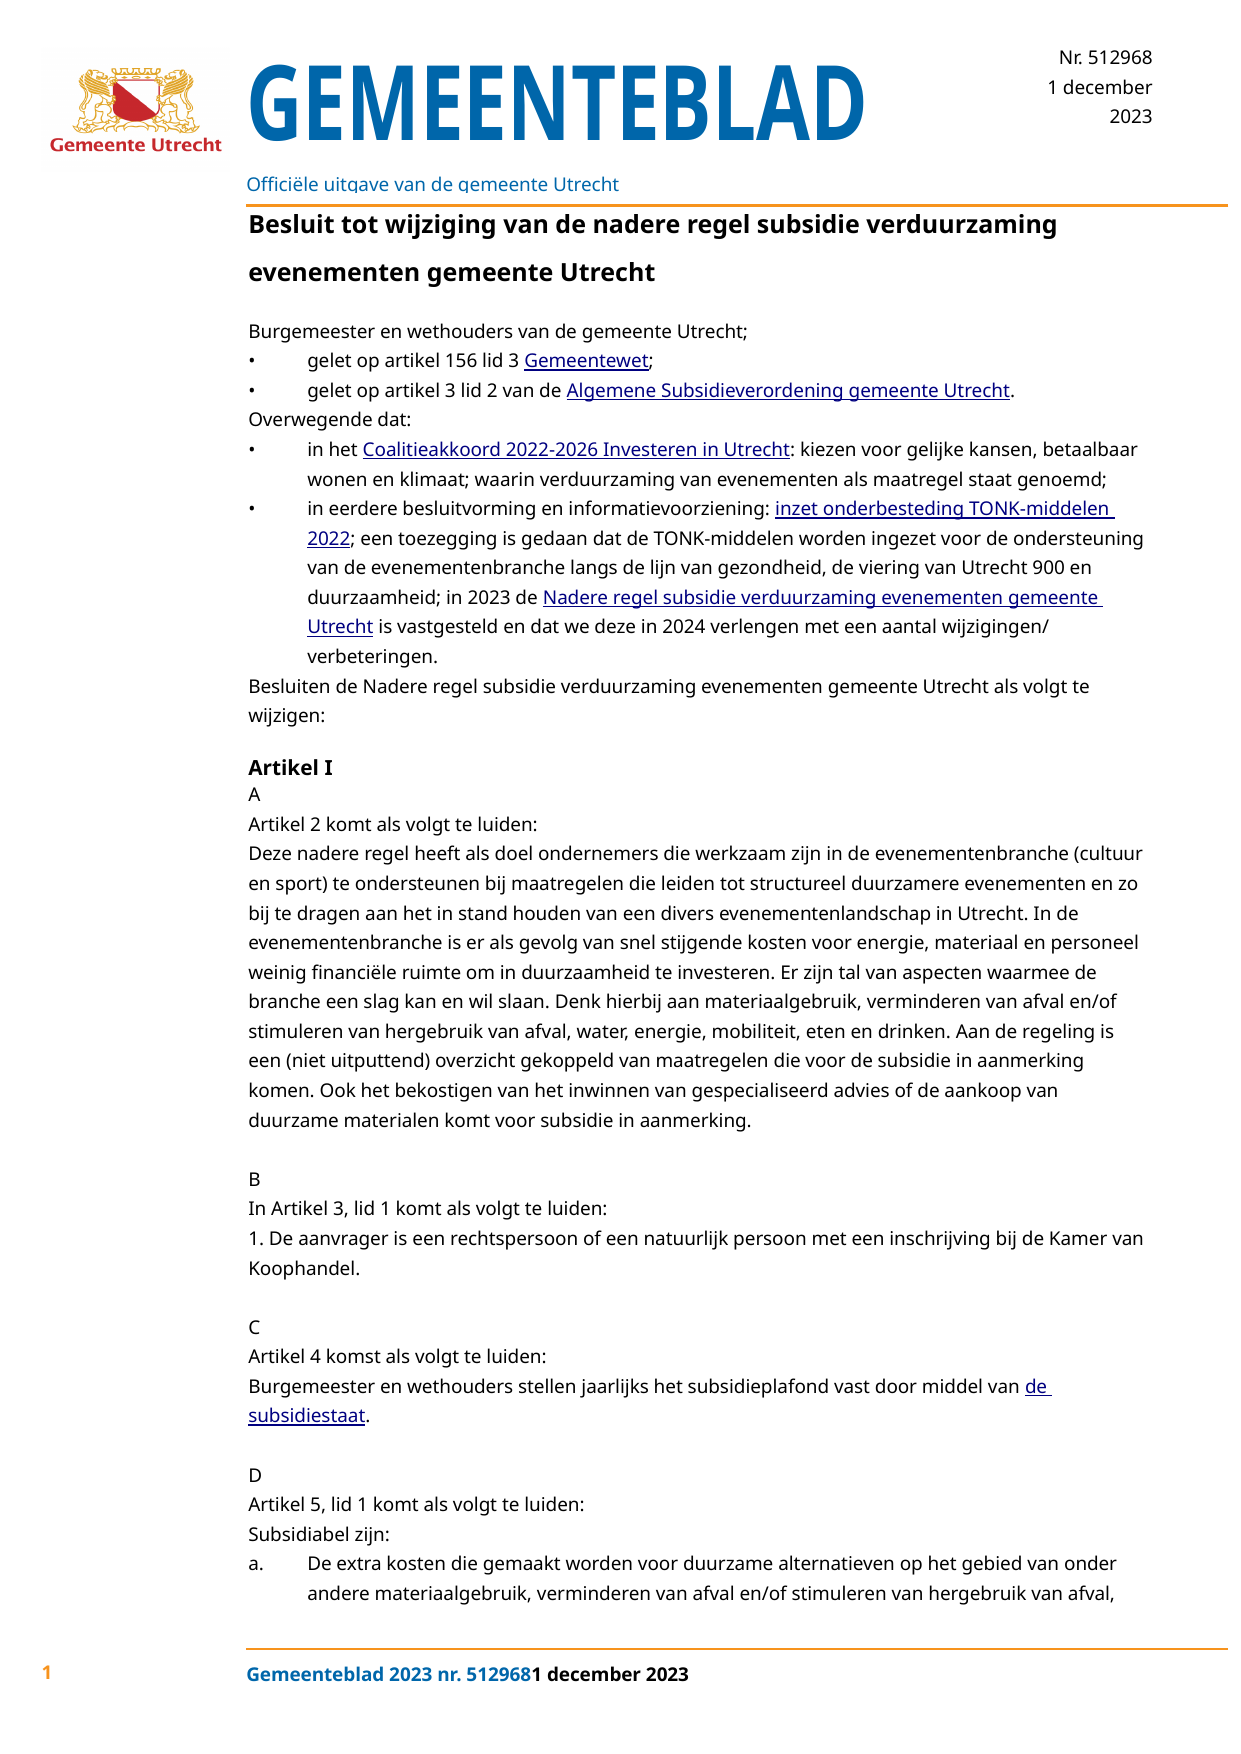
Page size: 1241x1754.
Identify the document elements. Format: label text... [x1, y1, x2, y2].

text Artikel 2 komt als volgt te luiden: [248, 811, 1152, 837]
text B [248, 1166, 1152, 1192]
text Subsidiabel zijn: [248, 1521, 1152, 1547]
list De extra kosten die gemaakt worden voor duurzame alternatieven op het gebied van onder andere materiaalgebruik, verminderen van afval en/of stimuleren van hergebruik van afval, [248, 1551, 1152, 1606]
text Overwegende dat: [248, 407, 1152, 432]
text C [248, 1314, 1152, 1339]
text A [248, 781, 1152, 807]
text Artikel I [248, 753, 1152, 781]
picture [41, 47, 231, 172]
list in eerdere besluitvorming en informatievoorziening: inzet onderbesteding TONK-middelen 2022; een toezegging is gedaan dat de TONK-middelen worden ingezet voor de ondersteuning van de evenementenbranche langs de lijn van gezondheid, de viering van Utrecht 900 en duurzaamheid; in 2023 de Nadere regel subsidie verduurzaming evenementen gemeente Utrecht is vastgesteld en dat we deze in 2024 verlengen met een aantal wijzigingen/ verbeteringen. [248, 495, 1152, 669]
list in het Coalitieakkoord 2022-2026 Investeren in Utrecht: kiezen voor gelijke kansen, betaalbaar wonen en klimaat; waarin verduurzaming van evenementen als maatregel staat genoemd; [248, 436, 1152, 492]
list gelet op artikel 156 lid 3 Gemeentewet; [248, 347, 1152, 373]
text Besluit tot wijziging van de nadere regel subsidie verduurzaming evenementen gemeente Utrecht [248, 207, 1152, 288]
text Besluiten de Nadere regel subsidie verduurzaming evenementen gemeente Utrecht als volgt te wijzigen: [248, 673, 1152, 728]
text Artikel 5, lid 1 komt als volgt te luiden: [248, 1491, 1152, 1517]
text 1. De aanvrager is een rechtspersoon of een natuurlijk persoon met een inschrijving bij de Kamer van Koophandel. [248, 1225, 1152, 1280]
text In Artikel 3, lid 1 komt als volgt te luiden: [248, 1196, 1152, 1221]
text Deze nadere regel heeft als doel ondernemers die werkzaam zijn in de evenementenbranche (cultuur en sport) te ondersteunen bij maatregelen die leiden tot structureel duurzamere evenementen en zo bij te dragen aan het in stand houden van een divers evenementenlandschap in Utrecht. In de evenementenbranche is er als gevolg van snel stijgende kosten voor energie, materiaal en personeel weinig financiële ruimte om in duurzaamheid te investeren. Er zijn tal van aspecten waarmee de branche een slag kan en wil slaan. Denk hierbij aan materiaalgebruik, verminderen van afval en/of stimuleren van hergebruik van afval, water, energie, mobiliteit, eten en drinken. Aan de regeling is een (niet uitputtend) overzicht gekoppeld van maatregelen die voor de subsidie in aanmerking komen. Ook het bekostigen van het inwinnen van gespecialiseerd advies of de aankoop van duurzame materialen komt voor subsidie in aanmerking. [248, 841, 1152, 1132]
list gelet op artikel 3 lid 2 van de Algemene Subsidieverordening gemeente Utrecht. [248, 377, 1152, 403]
text Burgemeester en wethouders stellen jaarlijks het subsidieplafond vast door middel van de subsidiestaat. [248, 1373, 1152, 1428]
text Burgemeester en wethouders van de gemeente Utrecht; [248, 318, 1152, 344]
text D [248, 1462, 1152, 1487]
text Artikel 4 komst als volgt te luiden: [248, 1343, 1152, 1369]
